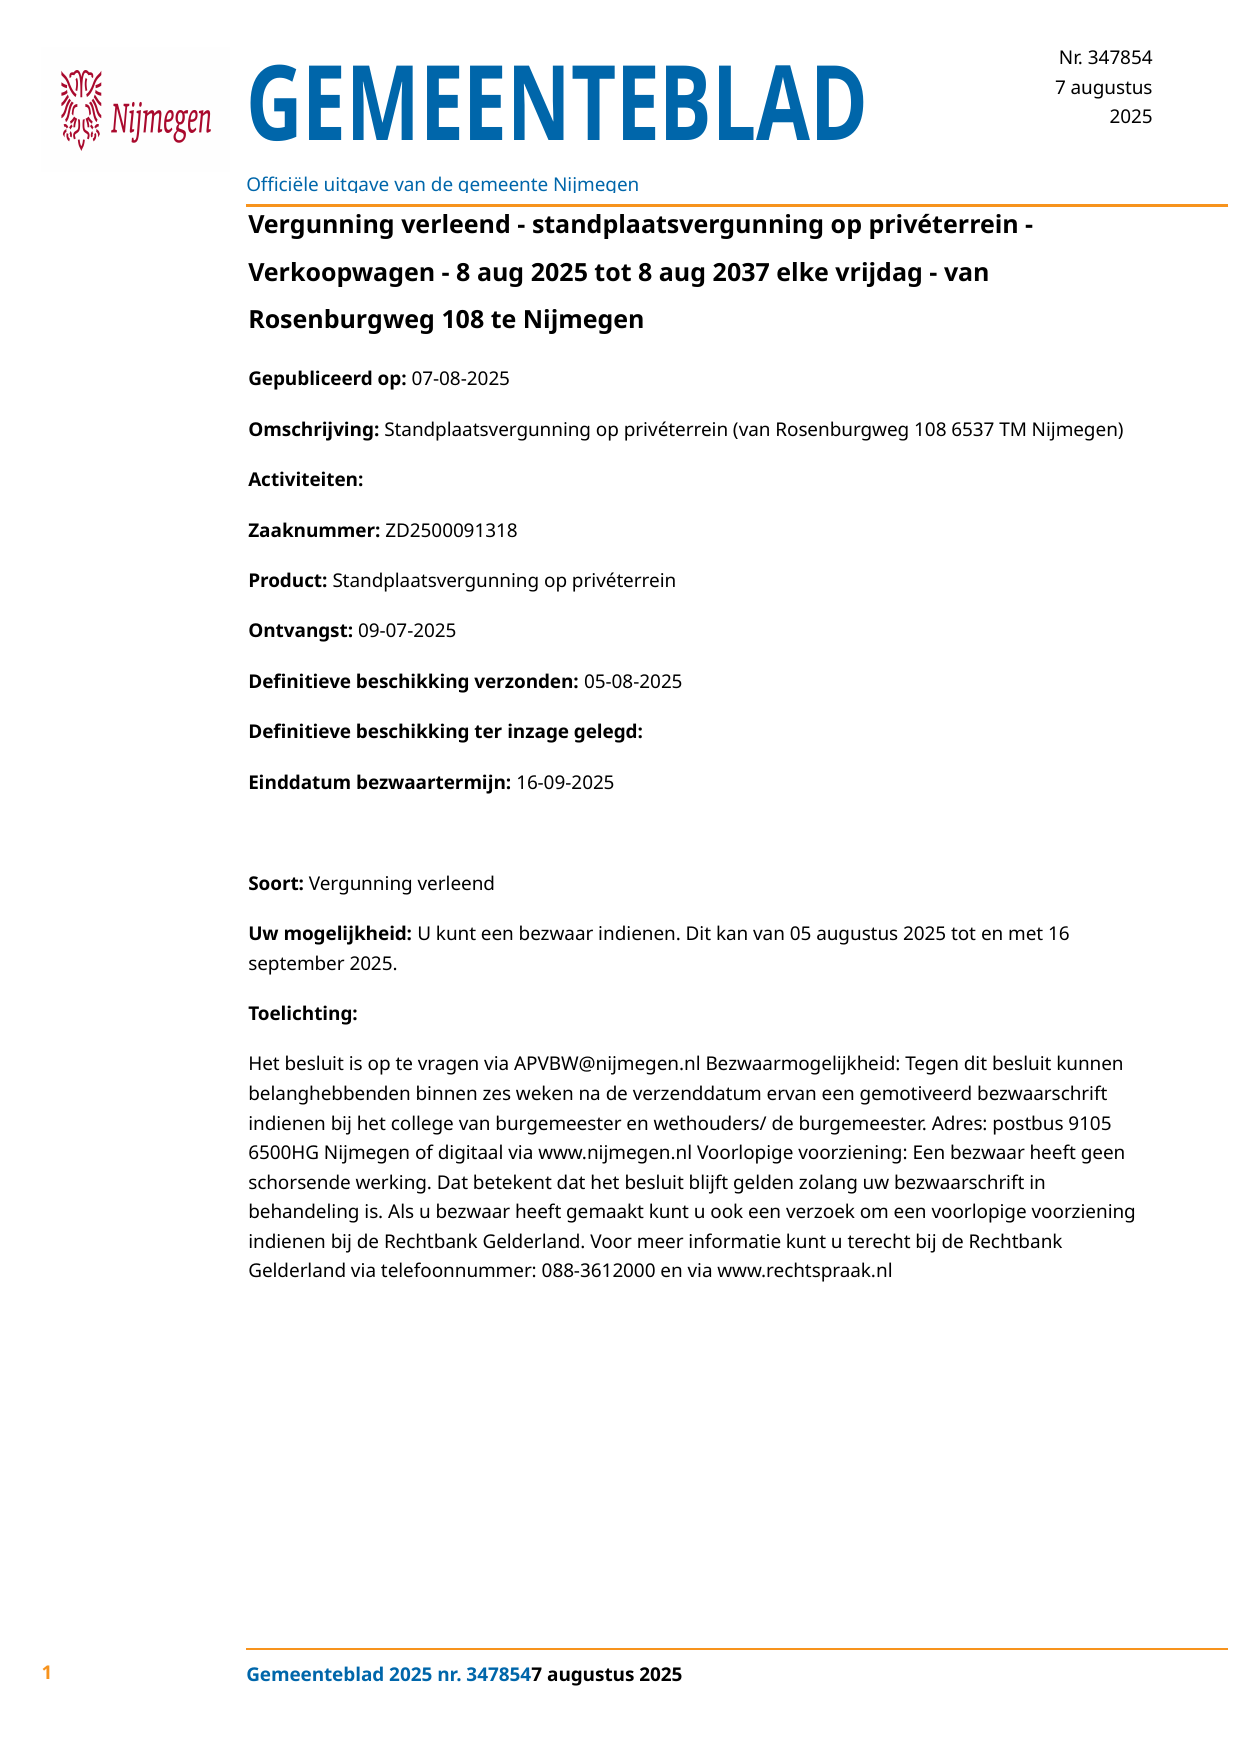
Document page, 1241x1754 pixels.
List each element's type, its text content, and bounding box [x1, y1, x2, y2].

text Einddatum bezwaartermijn: 16-09-2025 [248, 769, 1152, 794]
text Toelichting: [248, 1000, 1152, 1026]
text Soort: Vergunning verleend [248, 870, 1152, 895]
text Zaaknummer: ZD2500091318 [248, 517, 1152, 542]
text Vergunning verleend - standplaatsvergunning op privéterrein - Verkoopwagen - 8 aug 2025 tot 8 aug 2037 elke vrijdag - van Rosenburgweg 108 te Nijmegen [248, 207, 1152, 336]
text Activiteiten: [248, 466, 1152, 492]
text Gepubliceerd op: 07-08-2025 [248, 366, 1152, 391]
text Uw mogelijkheid: U kunt een bezwaar indienen. Dit kan van 05 augustus 2025 tot en met 16 september 2025. [248, 920, 1152, 975]
text Het besluit is op te vragen via APVBW@nijmegen.nl Bezwaarmogelijkheid: Tegen dit besluit kunnen belanghebbenden binnen zes weken na de verzenddatum ervan een gemotiveerd bezwaarschrift indienen bij het college van burgemeester en wethouders/ de burgemeester. Adres: postbus 9105 6500HG Nijmegen of digitaal via www.nijmegen.nl Voorlopige voorziening: Een bezwaar heeft geen schorsende werking. Dat betekent dat het besluit blijft gelden zolang uw bezwaarschrift in behandeling is. Als u bezwaar heeft gemaakt kunt u ook een verzoek om een voorlopige voorziening indienen bij de Rechtbank Gelderland. Voor meer informatie kunt u terecht bij de Rechtbank Gelderland via telefoonnummer: 088-3612000 en via www.rechtspraak.nl [248, 1051, 1152, 1283]
picture [41, 47, 231, 172]
text Definitieve beschikking ter inzage gelegd: [248, 718, 1152, 744]
text Omschrijving: Standplaatsvergunning op privéterrein (van Rosenburgweg 108 6537 TM Nijmegen) [248, 416, 1152, 442]
text Product: Standplaatsvergunning op privéterrein [248, 567, 1152, 593]
text Ontvangst: 09-07-2025 [248, 618, 1152, 643]
text Definitieve beschikking verzonden: 05-08-2025 [248, 668, 1152, 694]
